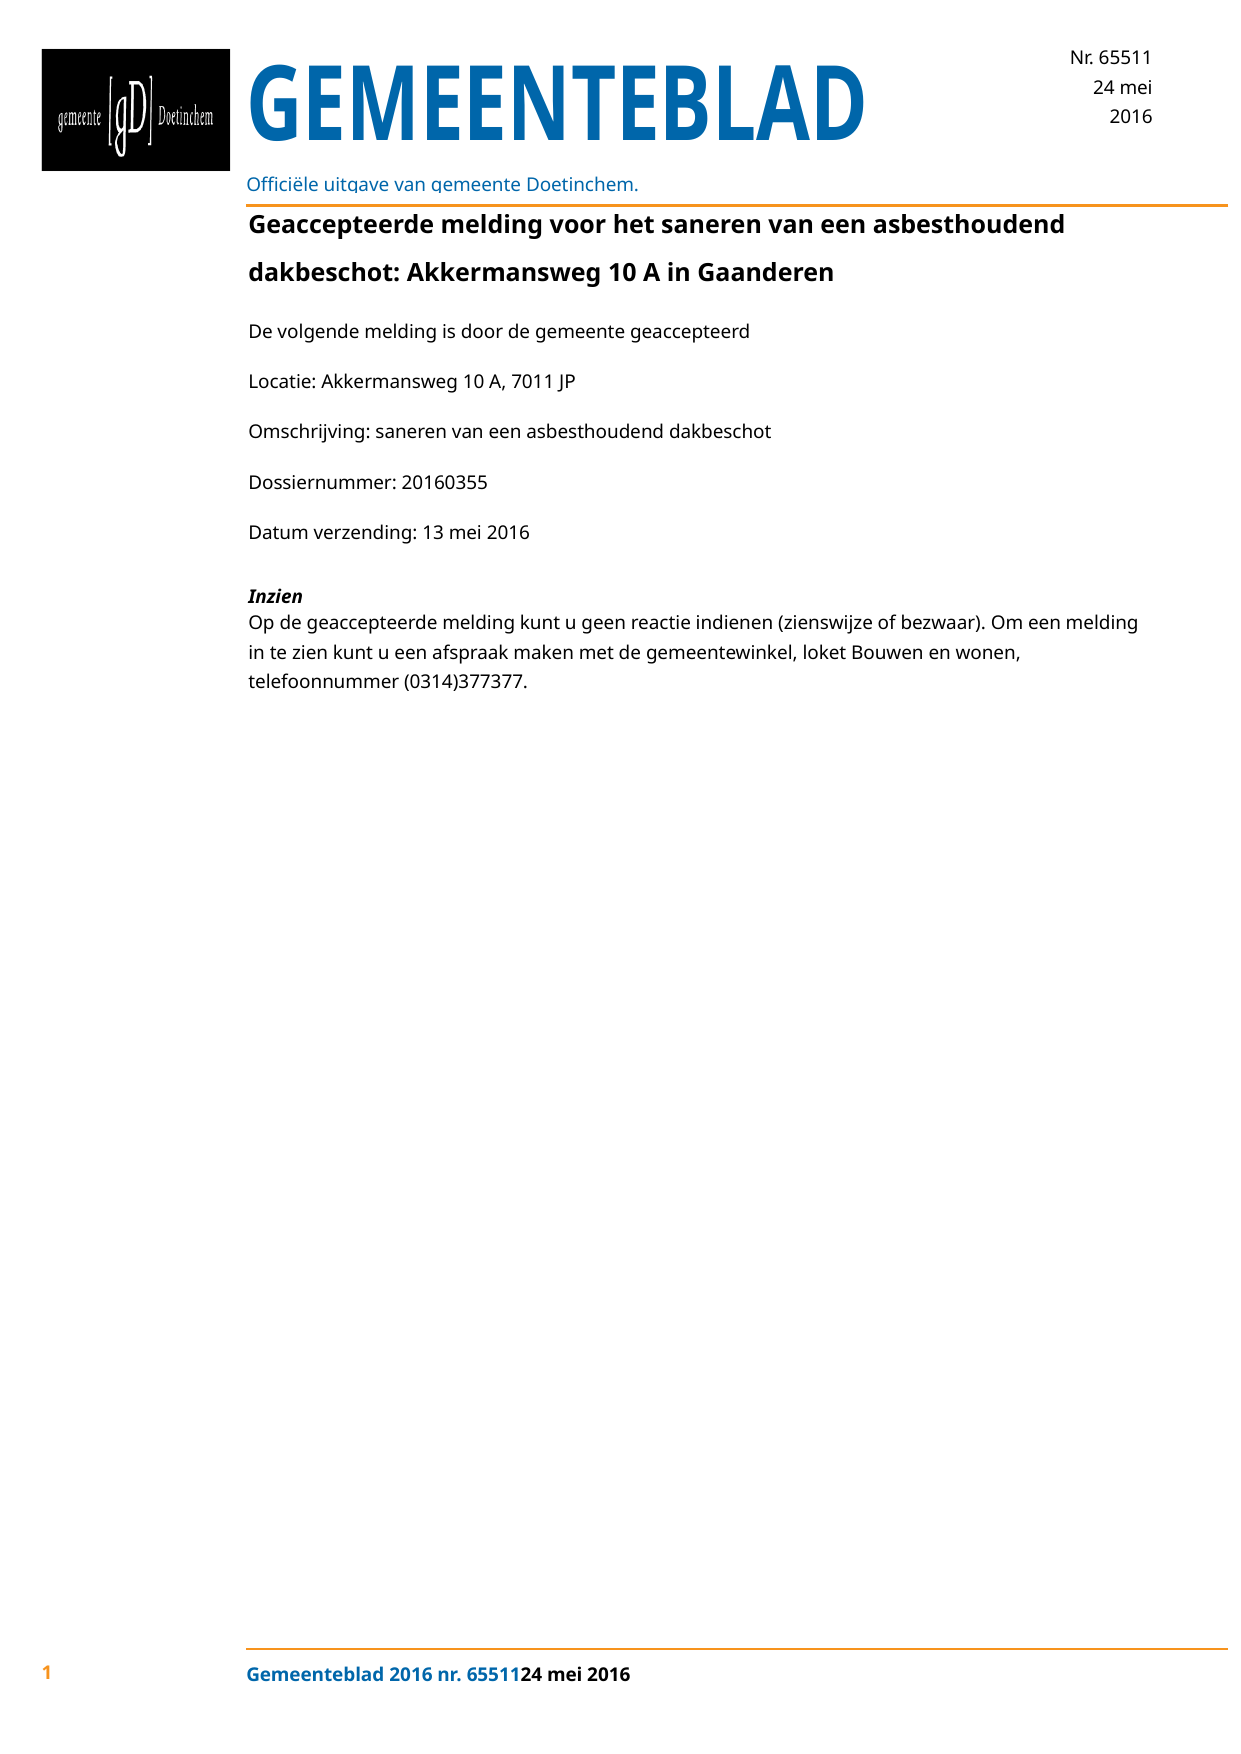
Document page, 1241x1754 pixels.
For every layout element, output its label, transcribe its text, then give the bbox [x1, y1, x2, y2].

text Dossiernummer: 20160355 [248, 469, 1152, 495]
text Datum verzending: 13 mei 2016 [248, 519, 1152, 545]
text Omschrijving: saneren van een asbesthoudend dakbeschot [248, 419, 1152, 444]
text Geaccepteerde melding voor het saneren van een asbesthoudend dakbeschot: Akkermansweg 10 A in Gaanderen [248, 207, 1152, 288]
text Inzien [248, 583, 1152, 609]
text Op de geaccepteerde melding kunt u geen reactie indienen (zienswijze of bezwaar). Om een melding in te zien kunt u een afspraak maken met de gemeentewinkel, loket Bouwen en wonen, telefoonnummer (0314)377377. [248, 609, 1152, 694]
picture [41, 47, 231, 172]
text Locatie: Akkermansweg 10 A, 7011 JP [248, 368, 1152, 394]
text De volgende melding is door de gemeente geaccepteerd [248, 318, 1152, 344]
